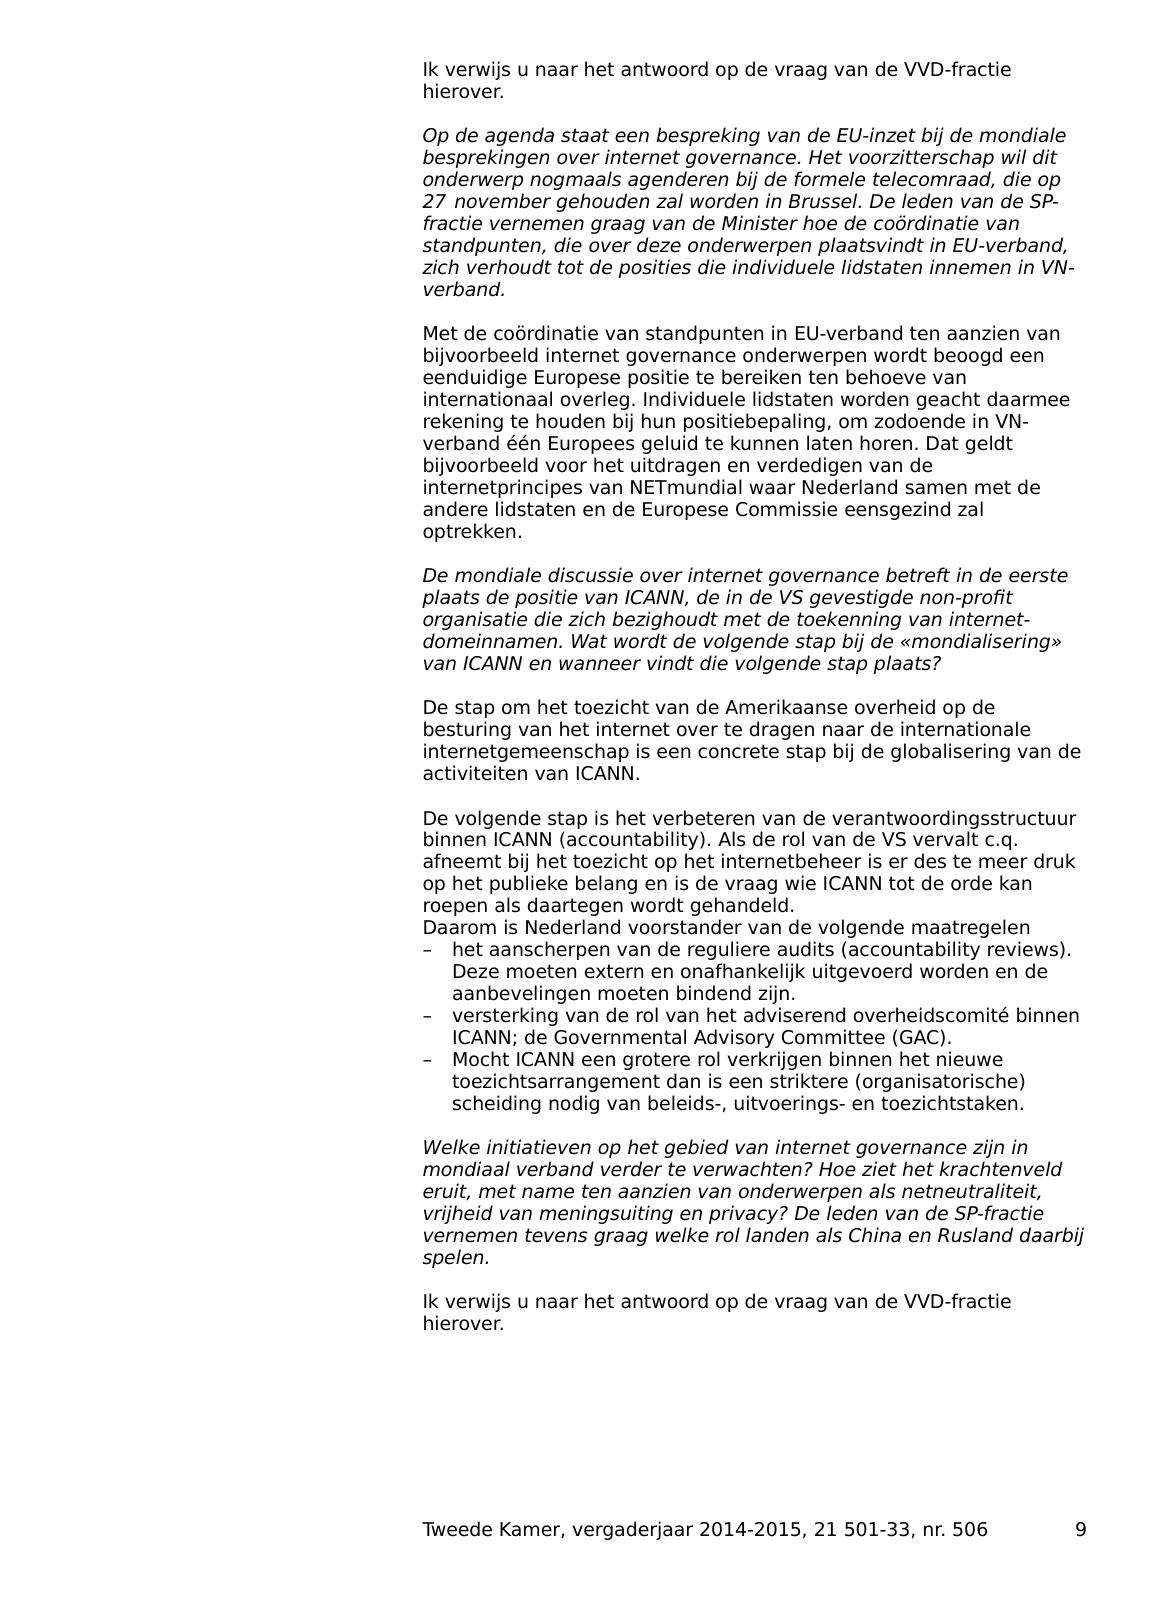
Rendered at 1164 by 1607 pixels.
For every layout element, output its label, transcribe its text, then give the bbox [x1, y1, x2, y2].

text De mondiale discussie over internet governance betreft in de eerste plaats de positie van ICANN, de in de VS gevestigde non-profit organisatie die zich bezighoudt met de toekenning van internet-domeinnamen. Wat wordt de volgende stap bij de «mondialisering» van ICANN en wanneer vindt die volgende stap plaats? [422, 565, 1087, 675]
text Op de agenda staat een bespreking van de EU-inzet bij de mondiale besprekingen over internet governance. Het voorzitterschap wil dit onderwerp nogmaals agenderen bij de formele telecomraad, die op 27 november gehouden zal worden in Brussel. De leden van de SP-fractie vernemen graag van de Minister hoe de coördinatie van standpunten, die over deze onderwerpen plaatsvindt in EU-verband, zich verhoudt tot de posities die individuele lidstaten innemen in VN-verband. [422, 125, 1087, 301]
text De stap om het toezicht van de Amerikaanse overheid op de besturing van het internet over te dragen naar de internationale internetgemeenschap is een concrete stap bij de globalisering van de activiteiten van ICANN. [422, 697, 1087, 785]
text Daarom is Nederland voorstander van de volgende maatregelen [422, 917, 1087, 939]
text De volgende stap is het verbeteren van de verantwoordingsstructuur binnen ICANN (accountability). Als de rol van de VS vervalt c.q. afneemt bij het toezicht op het internetbeheer is er des te meer druk op het publieke belang en is de vraag wie ICANN tot de orde kan roepen als daartegen wordt gehandeld. [422, 807, 1087, 917]
text – het aanscherpen van de reguliere audits (accountability reviews). Deze moeten extern en onafhankelijk uitgevoerd worden en de aanbevelingen moeten bindend zijn. [422, 939, 1087, 1005]
text – Mocht ICANN een grotere rol verkrijgen binnen het nieuwe toezichtsarrangement dan is een striktere (organisatorische) scheiding nodig van beleids-, uitvoerings- en toezichtstaken. [422, 1049, 1087, 1115]
text – versterking van de rol van het adviserend overheidscomité binnen ICANN; de Governmental Advisory Committee (GAC). [422, 1005, 1087, 1049]
text Ik verwijs u naar het antwoord op de vraag van de VVD-fractie hierover. [422, 1291, 1087, 1335]
text Met de coördinatie van standpunten in EU-verband ten aanzien van bijvoorbeeld internet governance onderwerpen wordt beoogd een eenduidige Europese positie te bereiken ten behoeve van internationaal overleg. Individuele lidstaten worden geacht daarmee rekening te houden bij hun positiebepaling, om zodoende in VN-verband één Europees geluid te kunnen laten horen. Dat geldt bijvoorbeeld voor het uitdragen en verdedigen van de internetprincipes van NETmundial waar Nederland samen met de andere lidstaten en de Europese Commissie eensgezind zal optrekken. [422, 323, 1087, 543]
text Ik verwijs u naar het antwoord op de vraag van de VVD-fractie hierover. [422, 59, 1087, 103]
text Welke initiatieven op het gebied van internet governance zijn in mondiaal verband verder te verwachten? Hoe ziet het krachtenveld eruit, met name ten aanzien van onderwerpen als netneutraliteit, vrijheid van meningsuiting en privacy? De leden van de SP-fractie vernemen tevens graag welke rol landen als China en Rusland daarbij spelen. [422, 1137, 1087, 1269]
